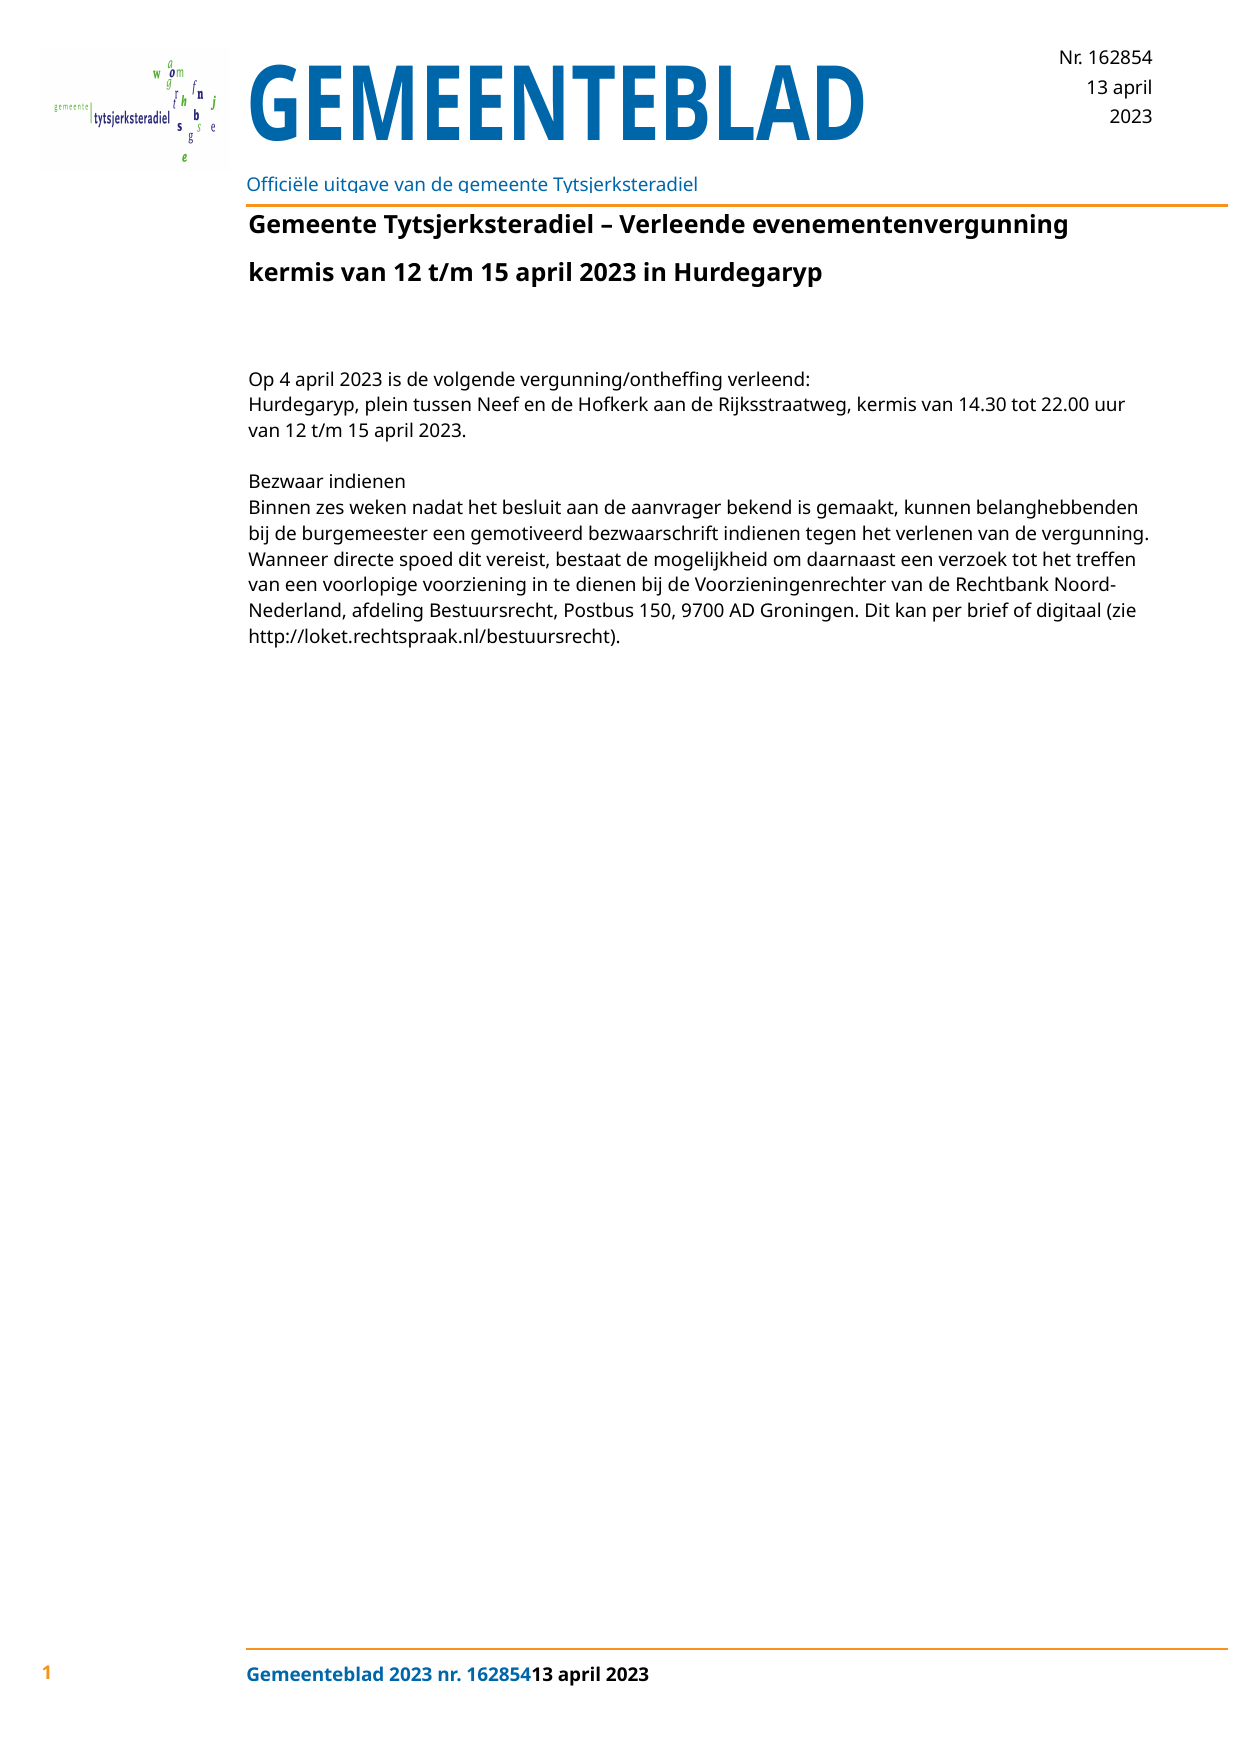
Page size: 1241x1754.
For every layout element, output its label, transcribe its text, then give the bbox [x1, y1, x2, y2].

text Hurdegaryp, plein tussen Neef en de Hofkerk aan de Rijksstraatweg, kermis van 14.30 tot 22.00 uur van 12 t/m 15 april 2023. [248, 391, 1152, 443]
picture [41, 47, 231, 172]
text Binnen zes weken nadat het besluit aan de aanvrager bekend is gemaakt, kunnen belanghebbenden bij de burgemeester een gemotiveerd bezwaarschrift indienen tegen het verlenen van de vergunning. Wanneer directe spoed dit vereist, bestaat de mogelijkheid om daarnaast een verzoek tot het treffen van een voorlopige voorziening in te dienen bij de Voorzieningenrechter van de Rechtbank Noord-Nederland, afdeling Bestuursrecht, Postbus 150, 9700 AD Groningen. Dit kan per brief of digitaal (zie http://loket.rechtspraak.nl/bestuursrecht). [248, 494, 1152, 649]
text Gemeente Tytsjerksteradiel – Verleende evenementenvergunning kermis van 12 t/m 15 april 2023 in Hurdegaryp [248, 207, 1152, 288]
text Op 4 april 2023 is de volgende vergunning/ontheffing verleend: [248, 366, 1152, 391]
text Bezwaar indienen [248, 469, 1152, 494]
